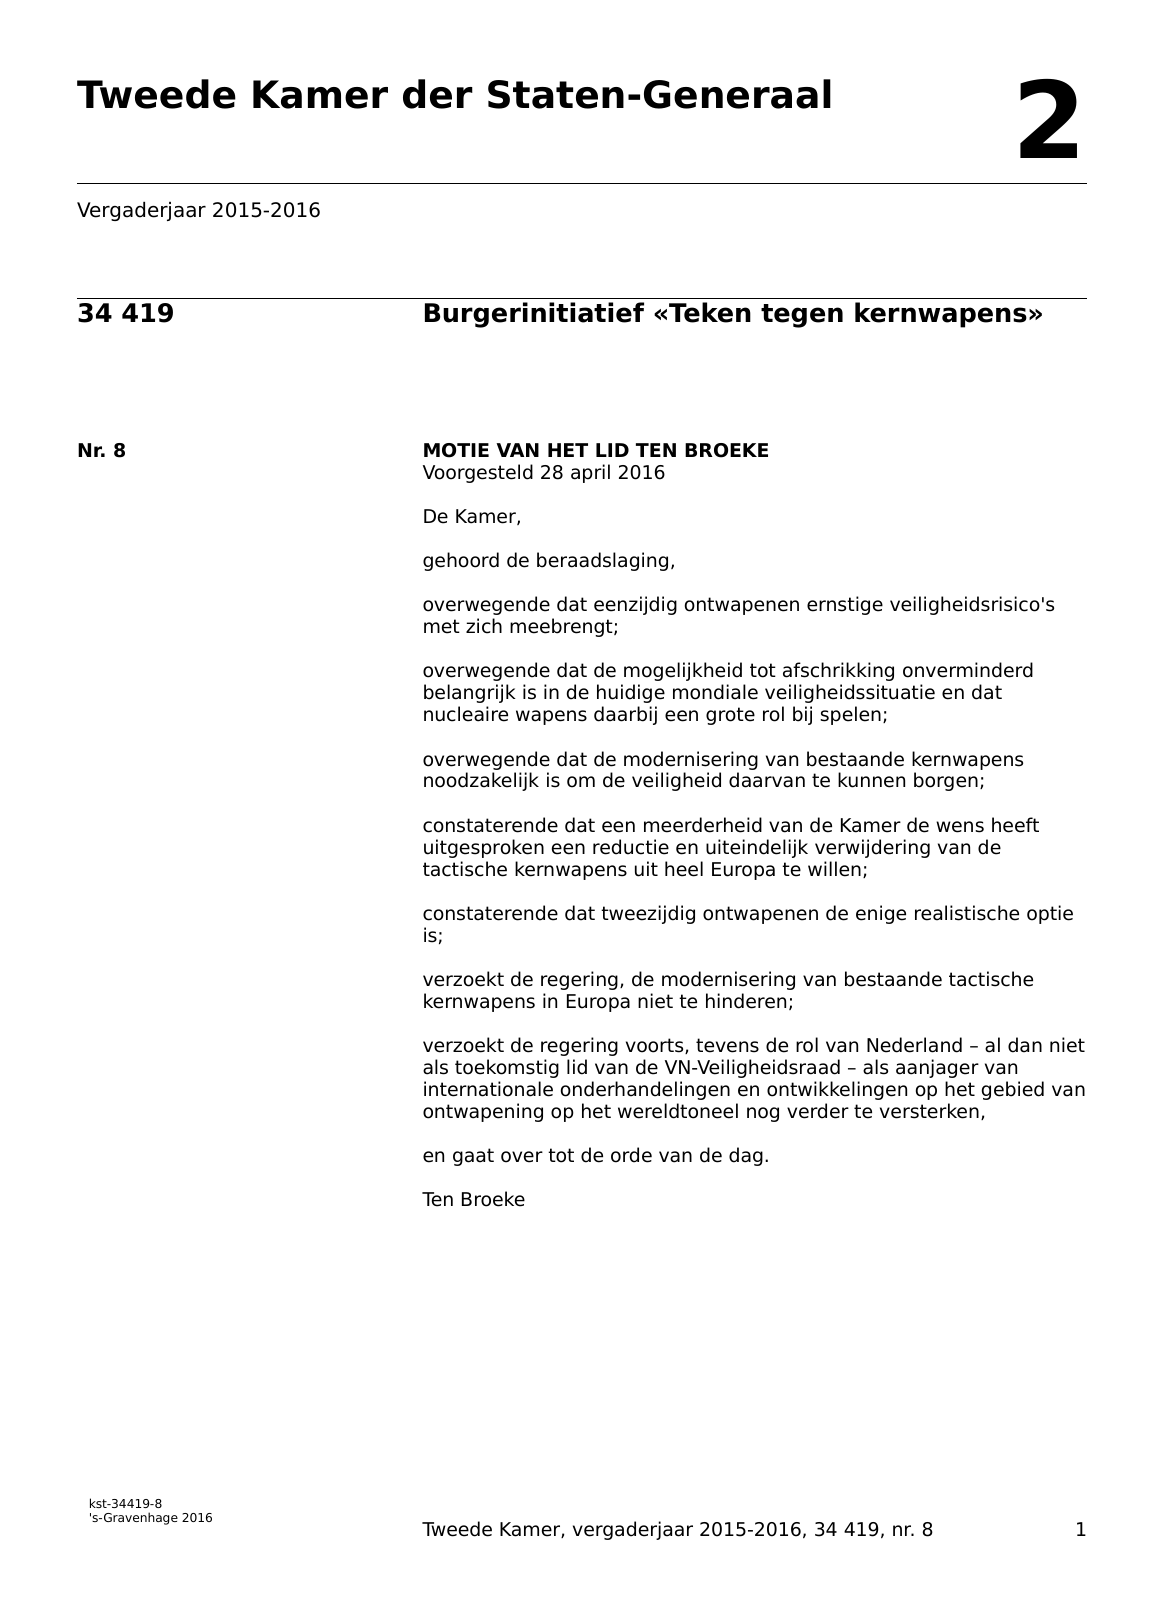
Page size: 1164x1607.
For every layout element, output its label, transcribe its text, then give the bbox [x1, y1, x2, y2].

table_cell Vergaderjaar 2015-2016 [77, 184, 1087, 298]
text verzoekt de regering voorts, tevens de rol van Nederland – al dan niet als toekomstig lid van de VN-Veiligheidsraad – als aanjager van internationale onderhandelingen en ontwikkelingen op het gebied van ontwapening op het wereldtoneel nog verder te versterken, [422, 1035, 1087, 1123]
text 's-Gravenhage 2016 [88, 1511, 323, 1525]
text overwegende dat eenzijdig ontwapenen ernstige veiligheidsrisico's met zich meebrengt; [422, 594, 1087, 638]
text gehoord de beraadslaging, [422, 550, 1087, 572]
text en gaat over tot de orde van de dag. [422, 1145, 1087, 1167]
text overwegende dat de modernisering van bestaande kernwapens noodzakelijk is om de veiligheid daarvan te kunnen borgen; [422, 748, 1087, 792]
text Ten Broeke [422, 1189, 1087, 1211]
text kst-34419-8 [88, 1497, 323, 1511]
text constaterende dat tweezijdig ontwapenen de enige realistische optie is; [422, 903, 1087, 947]
subtitle Nr. 8 MOTIE VAN HET LID TEN BROEKE [77, 440, 1087, 462]
table_header Tweede Kamer der Staten-Generaal [77, 59, 886, 183]
text verzoekt de regering, de modernisering van bestaande tactische kernwapens in Europa niet te hinderen; [422, 969, 1087, 1013]
text Voorgesteld 28 april 2016 [422, 462, 1087, 484]
table_header 2 [886, 59, 1087, 183]
text overwegende dat de mogelijkheid tot afschrikking onverminderd belangrijk is in de huidige mondiale veiligheidssituatie en dat nucleaire wapens daarbij een grote rol bij spelen; [422, 660, 1087, 726]
text De Kamer, [422, 506, 1087, 528]
subtitle 34 419 Burgerinitiatief «Teken tegen kernwapens» [77, 299, 1087, 329]
text constaterende dat een meerderheid van de Kamer de wens heeft uitgesproken een reductie en uiteindelijk verwijdering van de tactische kernwapens uit heel Europa te willen; [422, 814, 1087, 881]
